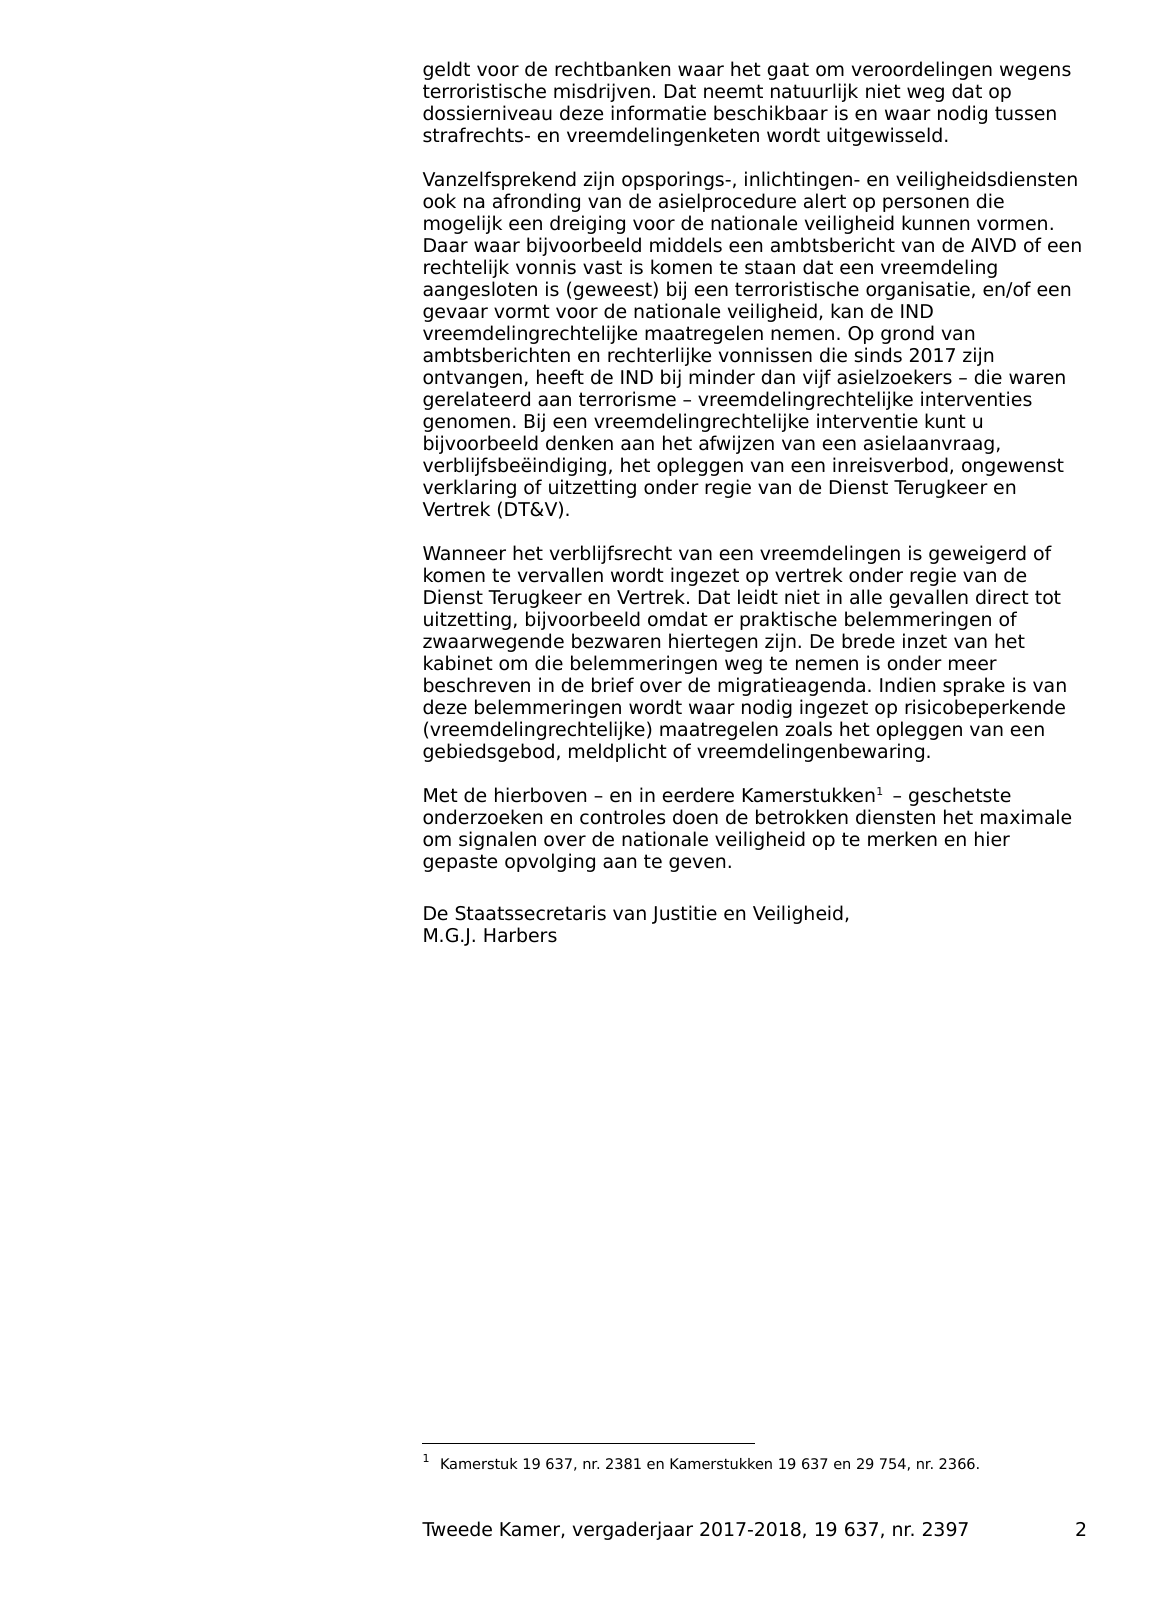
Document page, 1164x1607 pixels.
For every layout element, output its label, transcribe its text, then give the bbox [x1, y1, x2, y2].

text Met de hierboven – en in eerdere Kamerstukken – geschetste onderzoeken en controles doen de betrokken diensten het maximale om signalen over de nationale veiligheid op te merken en hier gepaste opvolging aan te geven. [422, 785, 1087, 873]
text Vanzelfsprekend zijn opsporings-, inlichtingen- en veiligheidsdiensten ook na afronding van de asielprocedure alert op personen die mogelijk een dreiging voor de nationale veiligheid kunnen vormen. Daar waar bijvoorbeeld middels een ambtsbericht van de AIVD of een rechtelijk vonnis vast is komen te staan dat een vreemdeling aangesloten is (geweest) bij een terroristische organisatie, en/of een gevaar vormt voor de nationale veiligheid, kan de IND vreemdelingrechtelijke maatregelen nemen. Op grond van ambtsberichten en rechterlijke vonnissen die sinds 2017 zijn ontvangen, heeft de IND bij minder dan vijf asielzoekers – die waren gerelateerd aan terrorisme – vreemdelingrechtelijke interventies genomen. Bij een vreemdelingrechtelijke interventie kunt u bijvoorbeeld denken aan het afwijzen van een asielaanvraag, verblijfsbeëindiging, het opleggen van een inreisverbod, ongewenst verklaring of uitzetting onder regie van de Dienst Terugkeer en Vertrek (DT&V). [422, 169, 1087, 521]
text Wanneer het verblijfsrecht van een vreemdelingen is geweigerd of komen te vervallen wordt ingezet op vertrek onder regie van de Dienst Terugkeer en Vertrek. Dat leidt niet in alle gevallen direct tot uitzetting, bijvoorbeeld omdat er praktische belemmeringen of zwaarwegende bezwaren hiertegen zijn. De brede inzet van het kabinet om die belemmeringen weg te nemen is onder meer beschreven in de brief over de migratieagenda. Indien sprake is van deze belemmeringen wordt waar nodig ingezet op risicobeperkende (vreemdelingrechtelijke) maatregelen zoals het opleggen van een gebiedsgebod, meldplicht of vreemdelingenbewaring. [422, 543, 1087, 763]
text De Staatssecretaris van Justitie en Veiligheid, M.G.J. Harbers [422, 903, 1087, 947]
text geldt voor de rechtbanken waar het gaat om veroordelingen wegens terroristische misdrijven. Dat neemt natuurlijk niet weg dat op dossierniveau deze informatie beschikbaar is en waar nodig tussen strafrechts- en vreemdelingenketen wordt uitgewisseld. [422, 59, 1087, 147]
text Kamerstuk 19 637, nr. 2381 en Kamerstukken 19 637 en 29 754, nr. 2366. [422, 1452, 1087, 1474]
